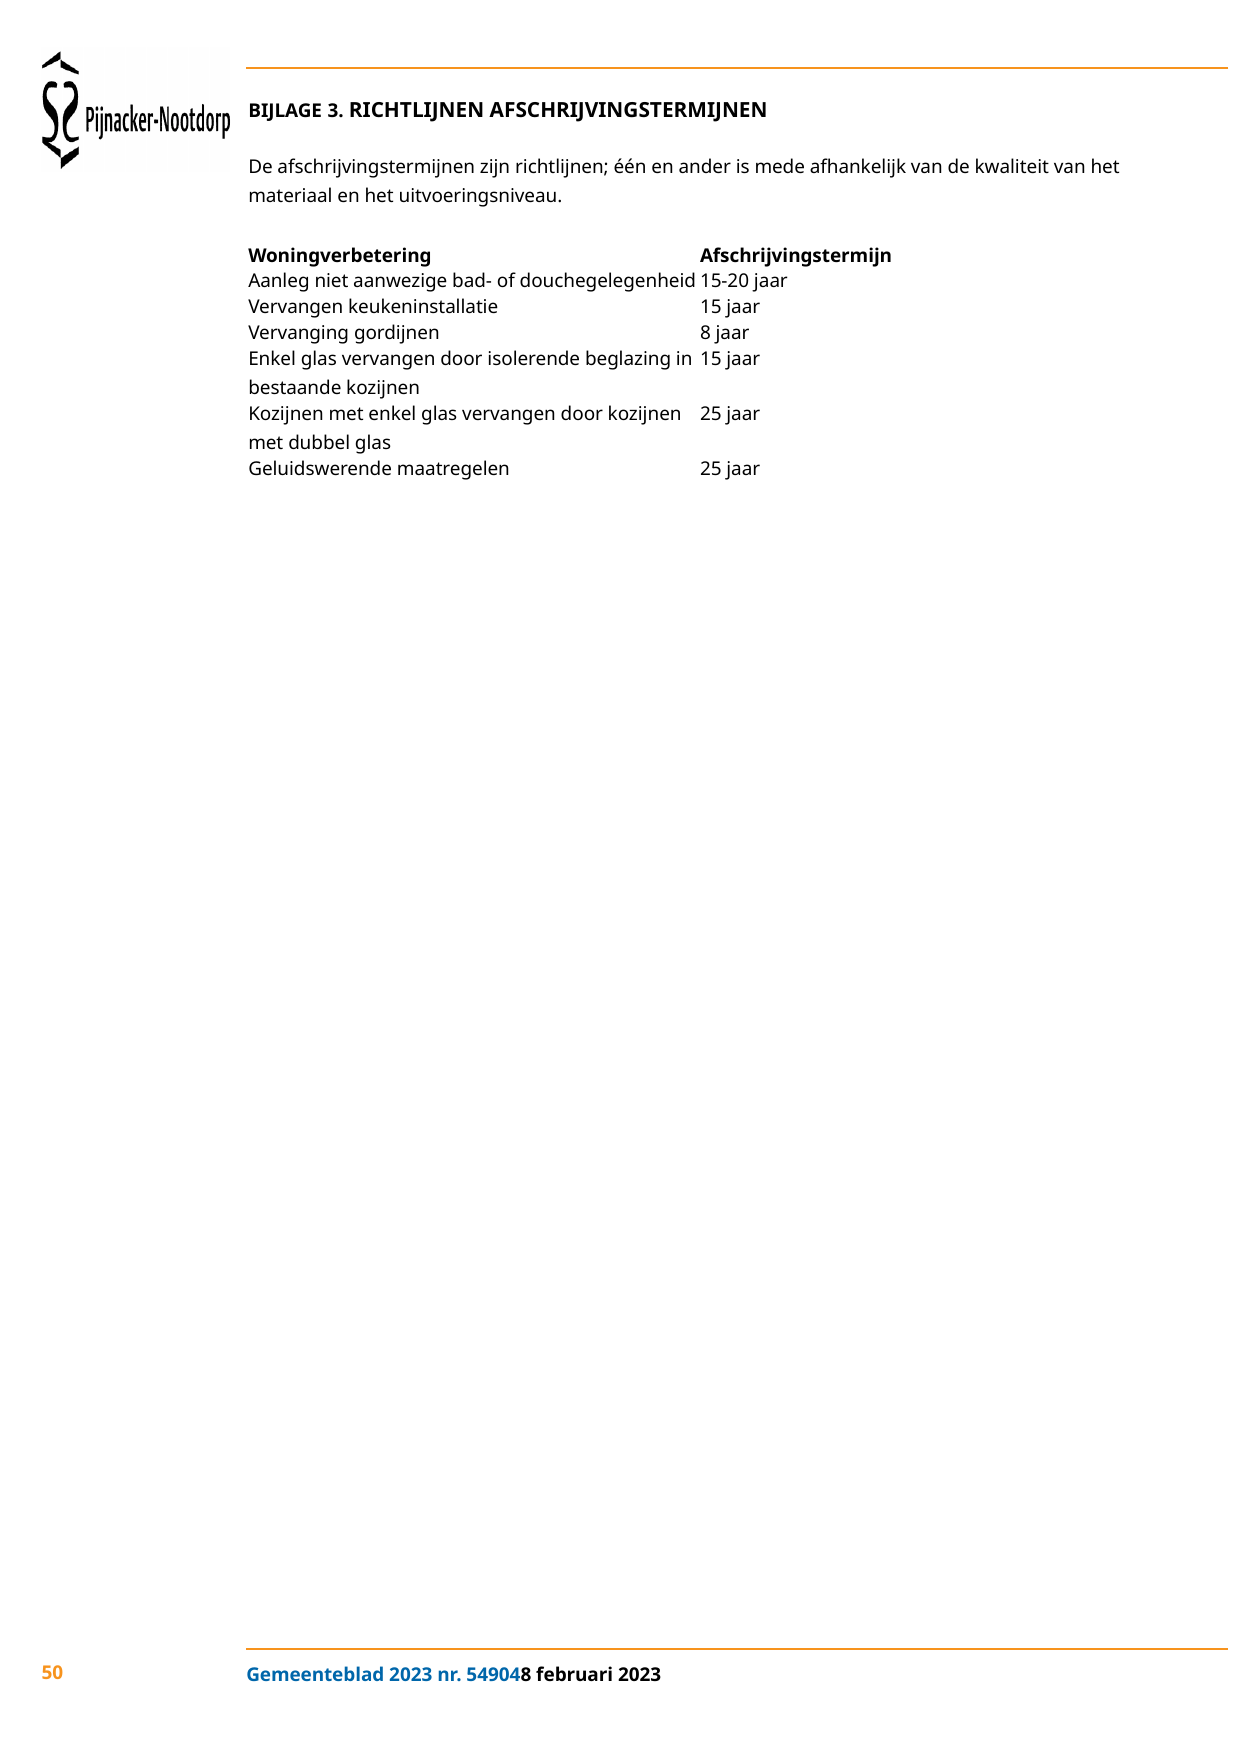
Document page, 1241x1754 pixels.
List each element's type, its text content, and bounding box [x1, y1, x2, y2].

table_cell Geluidswerende maatregelen [248, 455, 700, 481]
table_cell Enkel glas vervangen door isolerende beglazing in bestaande kozijnen [248, 345, 700, 400]
picture [41, 47, 231, 172]
table_header Woningverbetering [248, 242, 700, 267]
table_cell Kozijnen met enkel glas vervangen door kozijnen met dubbel glas [248, 400, 700, 455]
table_cell 15 jaar [700, 293, 1152, 319]
table_cell Vervangen keukeninstallatie [248, 293, 700, 319]
table_cell 25 jaar [700, 455, 1152, 481]
text De afschrijvingstermijnen zijn richtlijnen; één en ander is mede afhankelijk van de kwaliteit van het materiaal en het uitvoeringsniveau. [248, 153, 1152, 208]
table_cell 8 jaar [700, 319, 1152, 345]
table_header Afschrijvingstermijn [700, 242, 1152, 267]
table_cell Vervanging gordijnen [248, 319, 700, 345]
text BIJLAGE 3. RICHTLIJNEN AFSCHRIJVINGSTERMIJNEN [248, 95, 1152, 123]
table_cell Aanleg niet aanwezige bad- of douchegelegenheid [248, 268, 700, 293]
table_cell 15 jaar [700, 345, 1152, 400]
table_cell 15-20 jaar [700, 268, 1152, 293]
table_cell 25 jaar [700, 400, 1152, 455]
